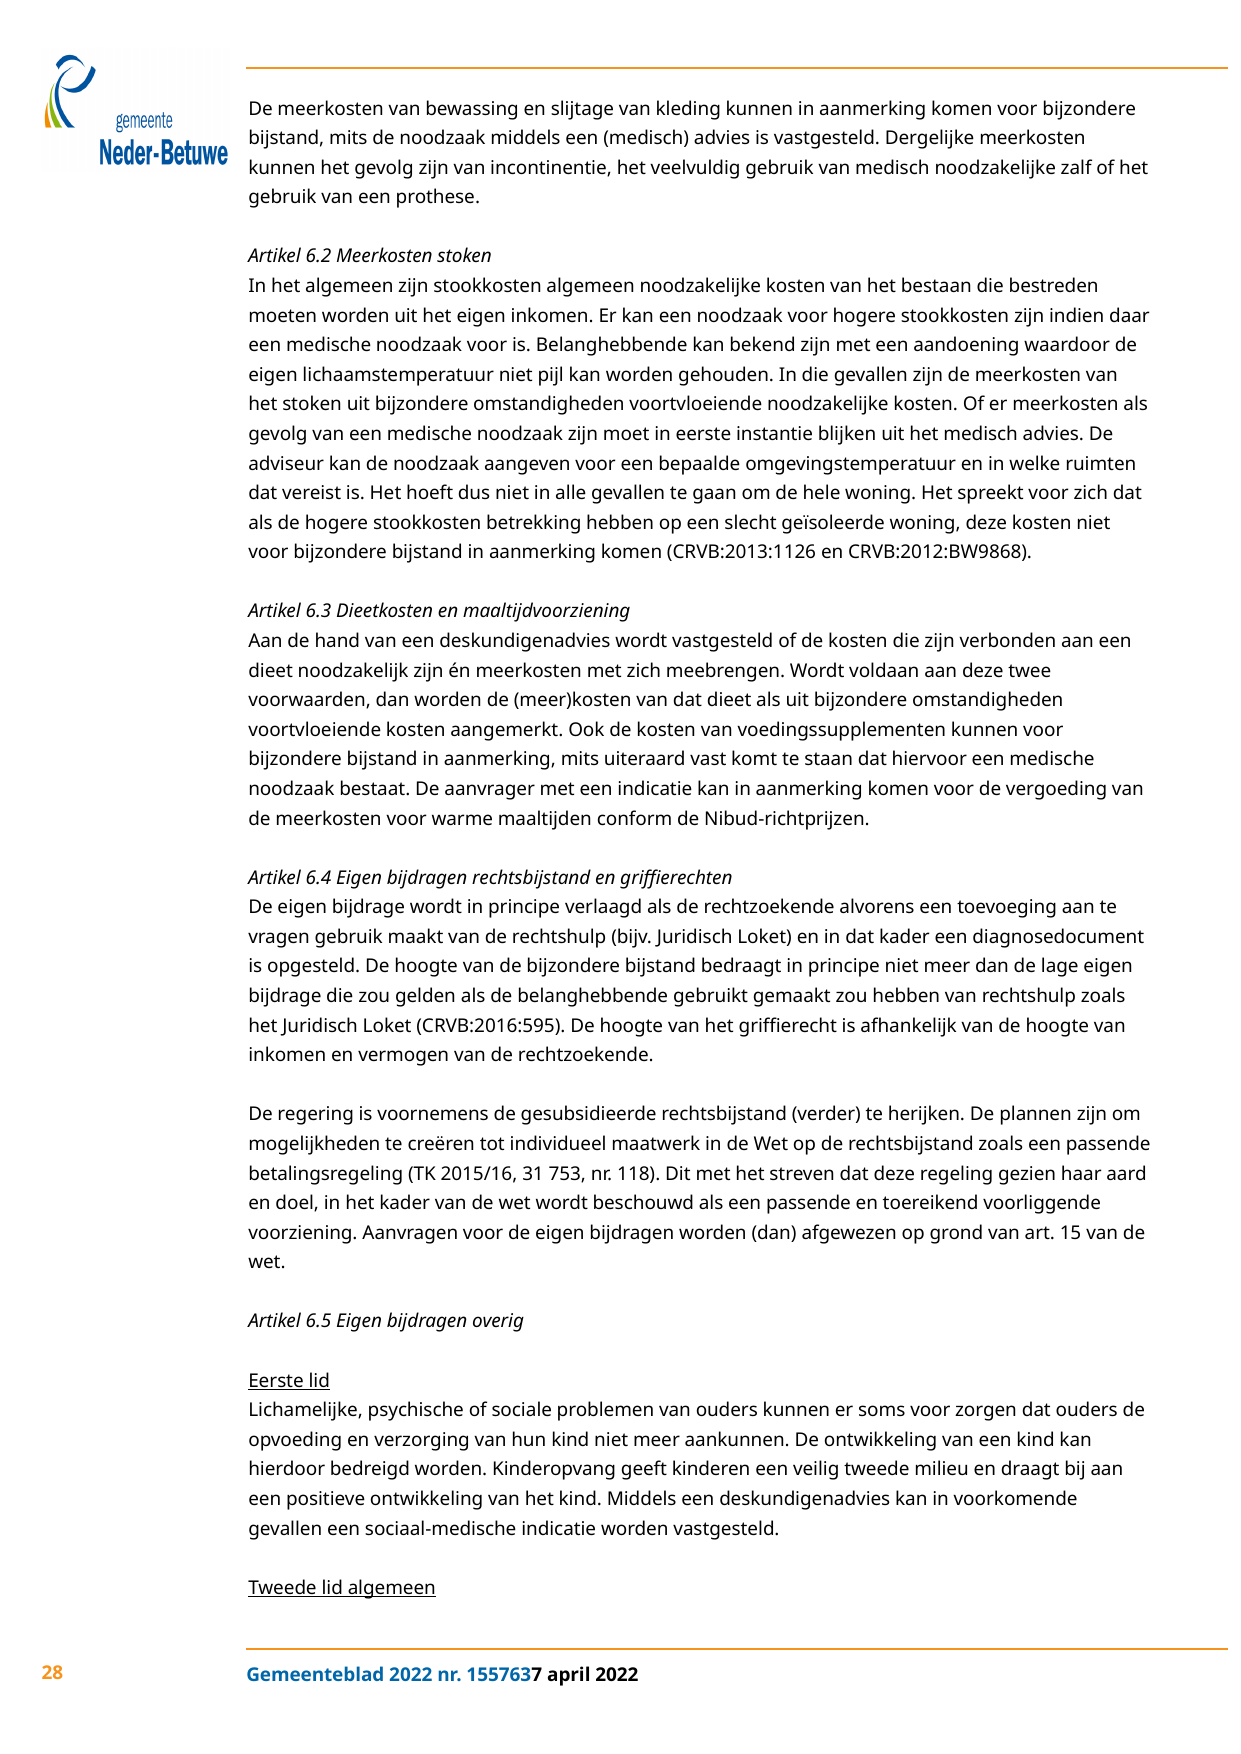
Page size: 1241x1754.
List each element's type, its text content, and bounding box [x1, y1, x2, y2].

text Artikel 6.3 Dieetkosten en maaltijdvoorziening [248, 598, 1152, 623]
text Artikel 6.4 Eigen bijdragen rechtsbijstand en griffierechten [248, 864, 1152, 890]
text Tweede lid algemeen [248, 1574, 1152, 1600]
text De eigen bijdrage wordt in principe verlaagd als de rechtzoekende alvorens een toevoeging aan te vragen gebruik maakt van de rechtshulp (bijv. Juridisch Loket) en in dat kader een diagnosedocument is opgesteld. De hoogte van de bijzondere bijstand bedraagt in principe niet meer dan de lage eigen bijdrage die zou gelden als de belanghebbende gebruikt gemaakt zou hebben van rechtshulp zoals het Juridisch Loket (CRVB:2016:595). De hoogte van het griffierecht is afhankelijk van de hoogte van inkomen en vermogen van de rechtzoekende. [248, 893, 1152, 1067]
text Aan de hand van een deskundigenadvies wordt vastgesteld of de kosten die zijn verbonden aan een dieet noodzakelijk zijn én meerkosten met zich meebrengen. Wordt voldaan aan deze twee voorwaarden, dan worden de (meer)kosten van dat dieet als uit bijzondere omstandigheden voortvloeiende kosten aangemerkt. Ook de kosten van voedingssupplementen kunnen voor bijzondere bijstand in aanmerking, mits uiteraard vast komt te staan dat hiervoor een medische noodzaak bestaat. De aanvrager met een indicatie kan in aanmerking komen voor de vergoeding van de meerkosten voor warme maaltijden conform de Nibud-richtprijzen. [248, 627, 1152, 831]
text Lichamelijke, psychische of sociale problemen van ouders kunnen er soms voor zorgen dat ouders de opvoeding en verzorging van hun kind niet meer aankunnen. De ontwikkeling van een kind kan hierdoor bedreigd worden. Kinderopvang geeft kinderen een veilig tweede milieu en draagt bij aan een positieve ontwikkeling van het kind. Middels een deskundigenadvies kan in voorkomende gevallen een sociaal-medische indicatie worden vastgesteld. [248, 1396, 1152, 1541]
picture [41, 47, 231, 172]
text Artikel 6.5 Eigen bijdragen overig [248, 1308, 1152, 1333]
text De meerkosten van bewassing en slijtage van kleding kunnen in aanmerking komen voor bijzondere bijstand, mits de noodzaak middels een (medisch) advies is vastgesteld. Dergelijke meerkosten kunnen het gevolg zijn van incontinentie, het veelvuldig gebruik van medisch noodzakelijke zalf of het gebruik van een prothese. [248, 95, 1152, 209]
text Eerste lid [248, 1367, 1152, 1393]
text De regering is voornemens de gesubsidieerde rechtsbijstand (verder) te herijken. De plannen zijn om mogelijkheden te creëren tot individueel maatwerk in de Wet op de rechtsbijstand zoals een passende betalingsregeling (TK 2015/16, 31 753, nr. 118). Dit met het streven dat deze regeling gezien haar aard en doel, in het kader van de wet wordt beschouwd als een passende en toereikend voorliggende voorziening. Aanvragen voor de eigen bijdragen worden (dan) afgewezen op grond van art. 15 van de wet. [248, 1101, 1152, 1274]
text In het algemeen zijn stookkosten algemeen noodzakelijke kosten van het bestaan die bestreden moeten worden uit het eigen inkomen. Er kan een noodzaak voor hogere stookkosten zijn indien daar een medische noodzaak voor is. Belanghebbende kan bekend zijn met een aandoening waardoor de eigen lichaamstemperatuur niet pijl kan worden gehouden. In die gevallen zijn de meerkosten van het stoken uit bijzondere omstandigheden voortvloeiende noodzakelijke kosten. Of er meerkosten als gevolg van een medische noodzaak zijn moet in eerste instantie blijken uit het medisch advies. De adviseur kan de noodzaak aangeven voor een bepaalde omgevingstemperatuur en in welke ruimten dat vereist is. Het hoeft dus niet in alle gevallen te gaan om de hele woning. Het spreekt voor zich dat als de hogere stookkosten betrekking hebben op een slecht geïsoleerde woning, deze kosten niet voor bijzondere bijstand in aanmerking komen (CRVB:2013:1126 en CRVB:2012:BW9868). [248, 272, 1152, 564]
text Artikel 6.2 Meerkosten stoken [248, 243, 1152, 268]
